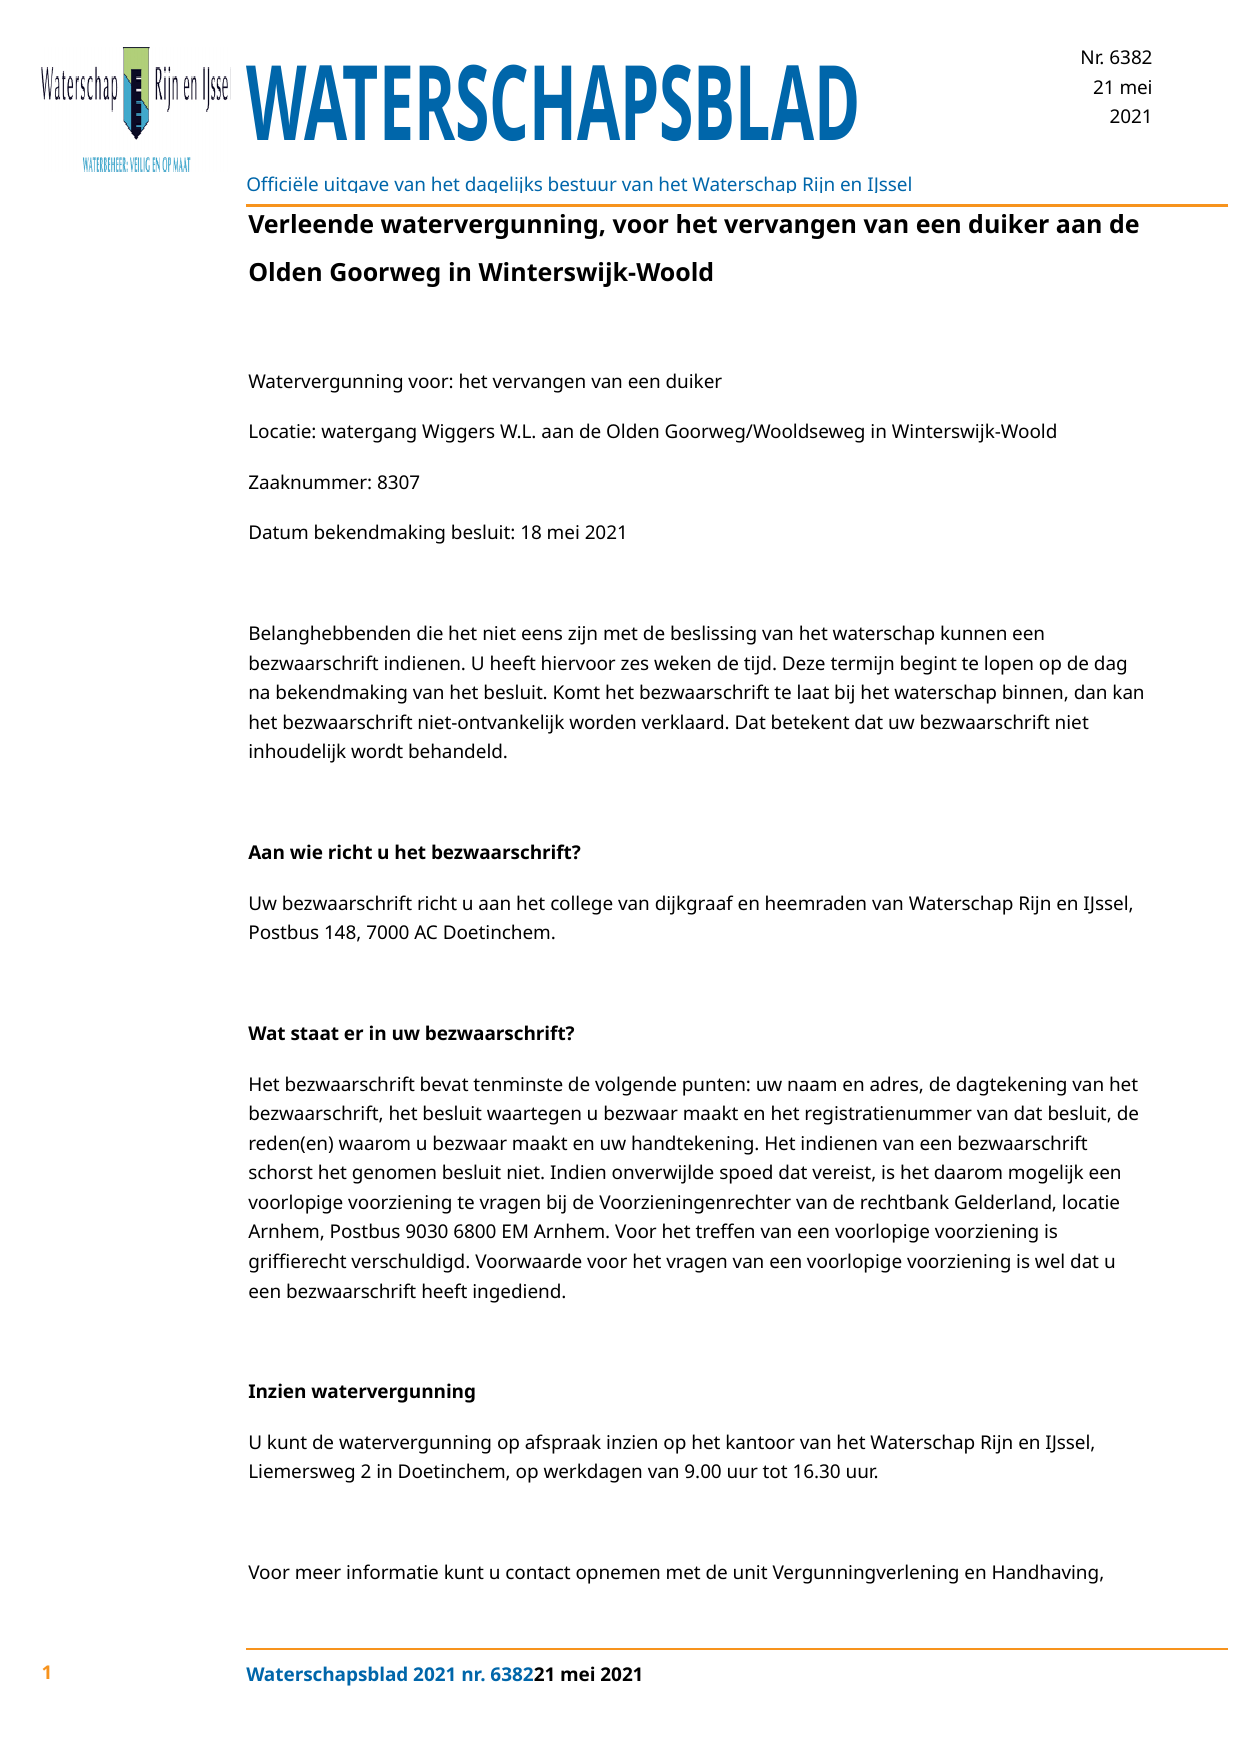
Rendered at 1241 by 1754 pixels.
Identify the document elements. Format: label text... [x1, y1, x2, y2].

text Aan wie richt u het bezwaarschrift? [248, 839, 1152, 865]
picture [41, 47, 231, 172]
text Belanghebbenden die het niet eens zijn met de beslissing van het waterschap kunnen een bezwaarschrift indienen. U heeft hiervoor zes weken de tijd. Deze termijn begint te lopen op de dag na bekendmaking van het besluit. Komt het bezwaarschrift te laat bij het waterschap binnen, dan kan het bezwaarschrift niet-ontvankelijk worden verklaard. Dat betekent dat uw bezwaarschrift niet inhoudelijk wordt behandeld. [248, 620, 1152, 764]
text Locatie: watergang Wiggers W.L. aan de Olden Goorweg/Wooldseweg in Winterswijk-Woold [248, 419, 1152, 444]
text Uw bezwaarschrift richt u aan het college van dijkgraaf en heemraden van Waterschap Rijn en IJssel, Postbus 148, 7000 AC Doetinchem. [248, 890, 1152, 945]
text Wat staat er in uw bezwaarschrift? [248, 1020, 1152, 1046]
text Inzien watervergunning [248, 1379, 1152, 1404]
text U kunt de watervergunning op afspraak inzien op het kantoor van het Waterschap Rijn en IJssel, Liemersweg 2 in Doetinchem, op werkdagen van 9.00 uur tot 16.30 uur. [248, 1429, 1152, 1484]
text Watervergunning voor: het vervangen van een duiker [248, 368, 1152, 394]
text Voor meer informatie kunt u contact opnemen met de unit Vergunningverlening en Handhaving, [248, 1559, 1152, 1585]
text Verleende watervergunning, voor het vervangen van een duiker aan de Olden Goorweg in Winterswijk-Woold [248, 207, 1152, 288]
text Datum bekendmaking besluit: 18 mei 2021 [248, 519, 1152, 545]
text Zaaknummer: 8307 [248, 469, 1152, 495]
text Het bezwaarschrift bevat tenminste de volgende punten: uw naam en adres, de dagtekening van het bezwaarschrift, het besluit waartegen u bezwaar maakt en het registratienummer van dat besluit, de reden(en) waarom u bezwaar maakt en uw handtekening. Het indienen van een bezwaarschrift schorst het genomen besluit niet. Indien onverwijlde spoed dat vereist, is het daarom mogelijk een voorlopige voorziening te vragen bij de Voorzieningenrechter van de rechtbank Gelderland, locatie Arnhem, Postbus 9030 6800 EM Arnhem. Voor het treffen van een voorlopige voorziening is griffierecht verschuldigd. Voorwaarde voor het vragen van een voorlopige voorziening is wel dat u een bezwaarschrift heeft ingediend. [248, 1071, 1152, 1304]
